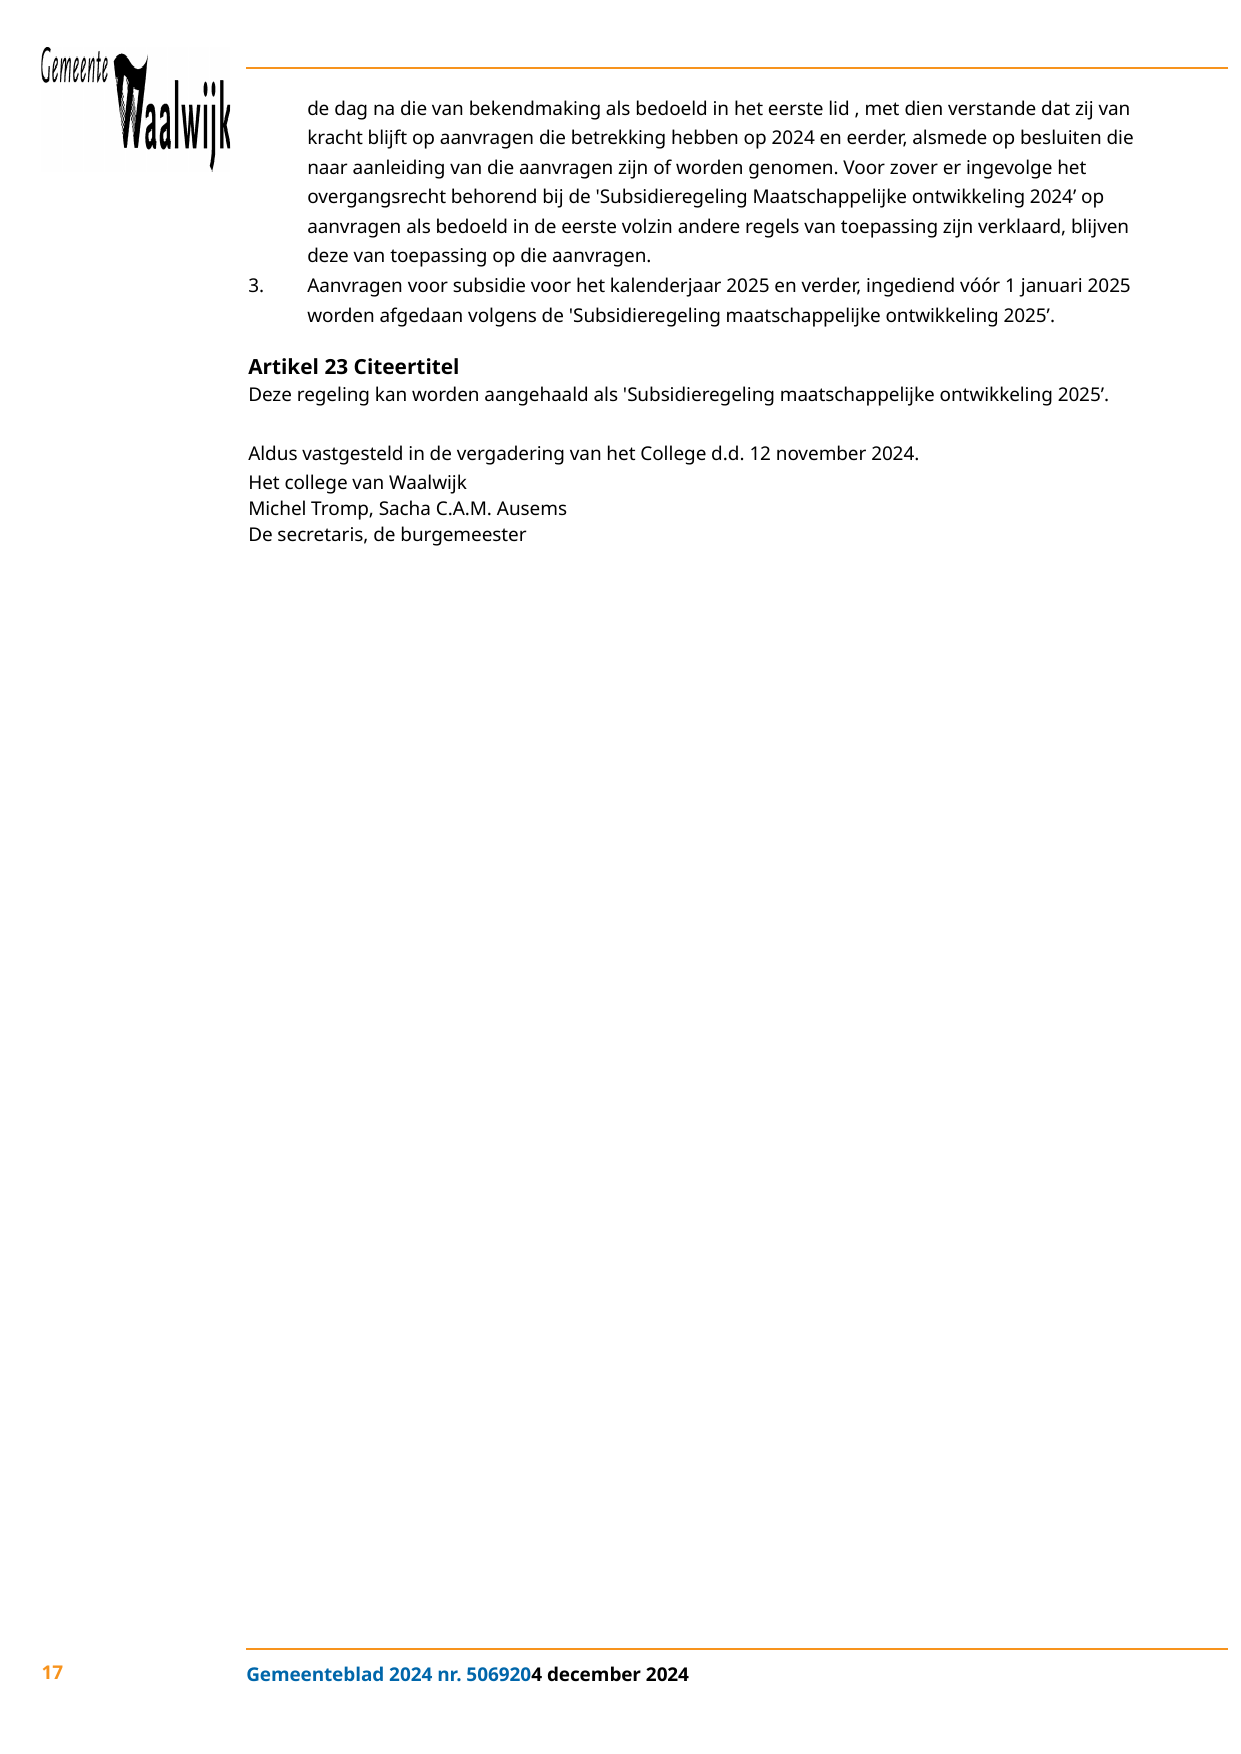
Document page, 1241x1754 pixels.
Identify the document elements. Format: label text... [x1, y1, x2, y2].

list de dag na die van bekendmaking als bedoeld in het eerste lid , met dien verstande dat zij van kracht blijft op aanvragen die betrekking hebben op 2024 en eerder, alsmede op besluiten die naar aanleiding van die aanvragen zijn of worden genomen. Voor zover er ingevolge het overgangsrecht behorend bij de 'Subsidieregeling Maatschappelijke ontwikkeling 2024’ op aanvragen als bedoeld in de eerste volzin andere regels van toepassing zijn verklaard, blijven deze van toepassing op die aanvragen. [248, 95, 1152, 268]
text Deze regeling kan worden aangehaald als 'Subsidieregeling maatschappelijke ontwikkeling 2025’. [248, 381, 1152, 406]
text Aldus vastgesteld in de vergadering van het College d.d. 12 november 2024. [248, 440, 1152, 466]
list Aanvragen voor subsidie voor het kalenderjaar 2025 en verder, ingediend vóór 1 januari 2025 worden afgedaan volgens de 'Subsidieregeling maatschappelijke ontwikkeling 2025’. [248, 272, 1152, 328]
text De secretaris, de burgemeester [248, 521, 1152, 547]
text Het college van Waalwijk [248, 469, 1152, 495]
picture [41, 47, 231, 172]
text Artikel 23 Citeertitel [248, 352, 1152, 381]
text Michel Tromp, Sacha C.A.M. Ausems [248, 495, 1152, 521]
